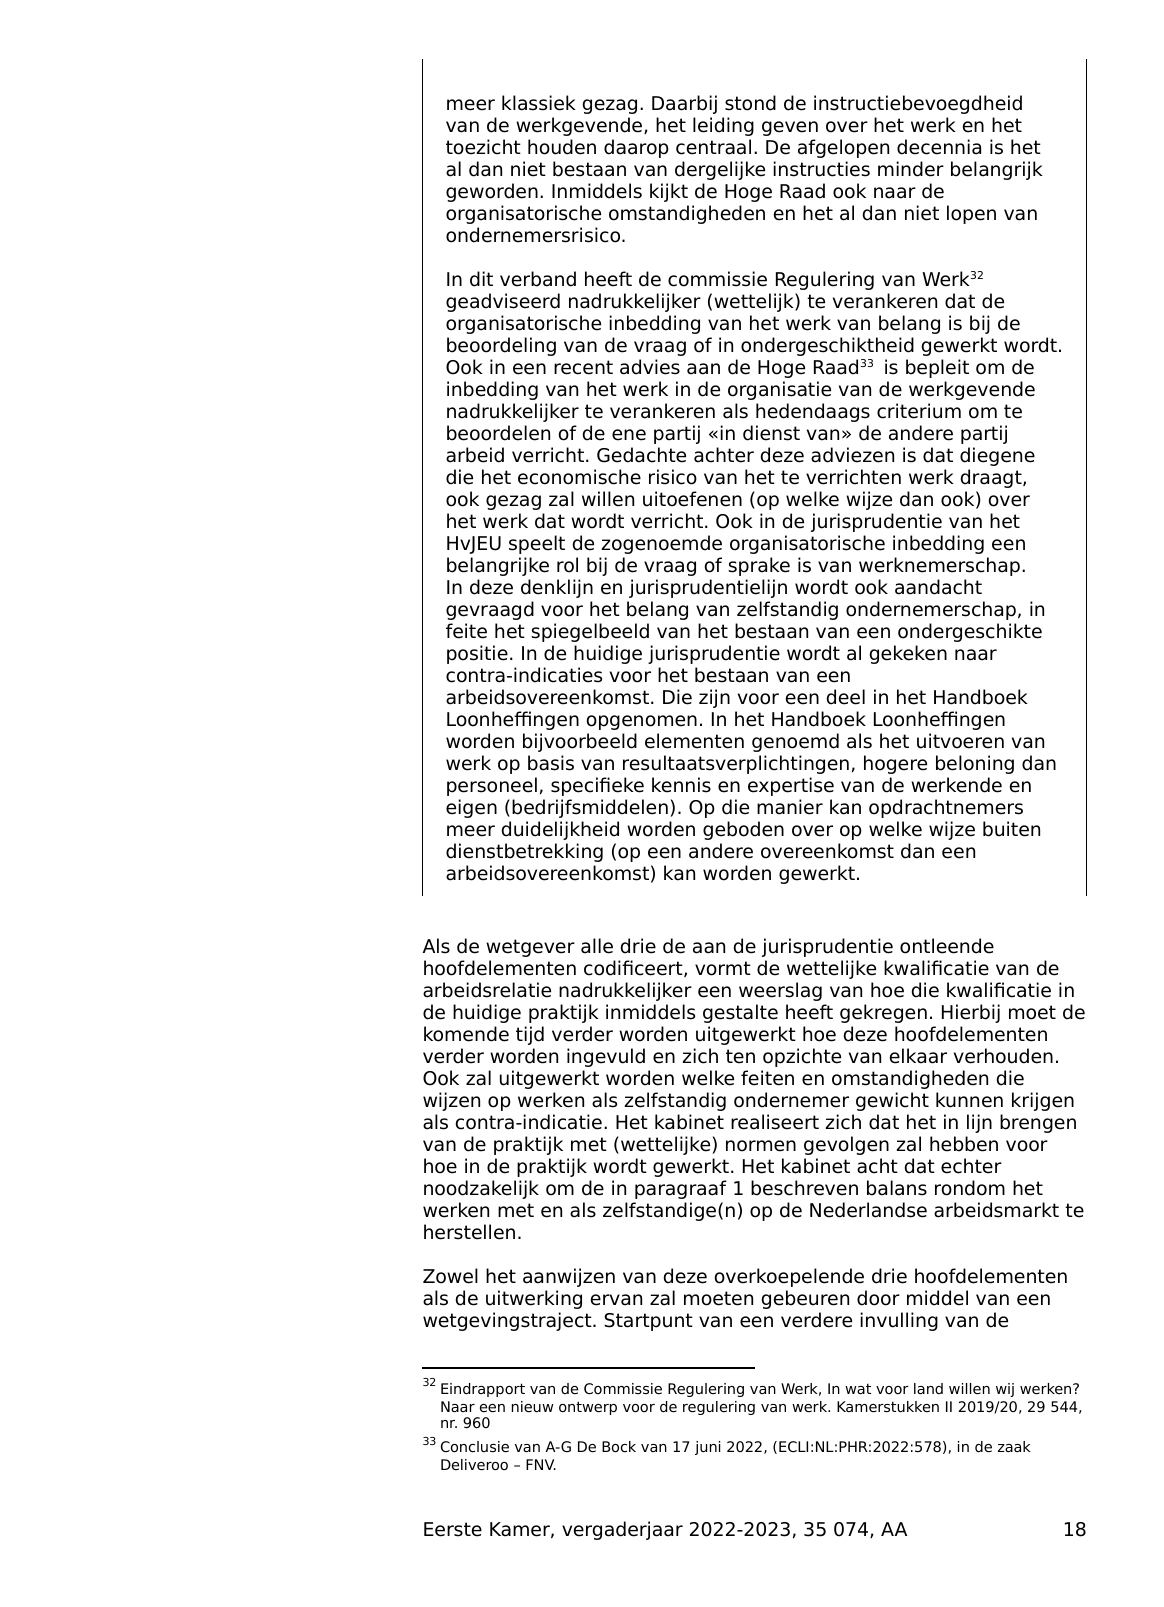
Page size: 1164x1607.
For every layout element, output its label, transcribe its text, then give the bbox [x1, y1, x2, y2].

table_header meer klassiek gezag. Daarbij stond de instructiebevoegdheid van de werkgevende, het leiding geven over het werk en het toezicht houden daarop centraal. De afgelopen decennia is het al dan niet bestaan van dergelijke instructies minder belangrijk geworden. Inmiddels kijkt de Hoge Raad ook naar de organisatorische omstandigheden en het al dan niet lopen van ondernemersrisico. In dit verband heeft de commissie Regulering van Werk geadviseerd nadrukkelijker (wettelijk) te verankeren dat de organisatorische inbedding van het werk van belang is bij de beoordeling van de vraag of in ondergeschiktheid gewerkt wordt. Ook in een recent advies aan de Hoge Raad is bepleit om de inbedding van het werk in de organisatie van de werkgevende nadrukkelijker te verankeren als hedendaags criterium om te beoordelen of de ene partij «in dienst van» de andere partij arbeid verricht. Gedachte achter deze adviezen is dat diegene die het economische risico van het te verrichten werk draagt, ook gezag zal willen uitoefenen (op welke wijze dan ook) over het werk dat wordt verricht. Ook in de jurisprudentie van het HvJEU speelt de zogenoemde organisatorische inbedding een belangrijke rol bij de vraag of sprake is van werknemerschap. In deze denklijn en jurisprudentielijn wordt ook aandacht gevraagd voor het belang van zelfstandig ondernemerschap, in feite het spiegelbeeld van het bestaan van een ondergeschikte positie. In de huidige jurisprudentie wordt al gekeken naar contra-indicaties voor het bestaan van een arbeidsovereenkomst. Die zijn voor een deel in het Handboek Loonheffingen opgenomen. In het Handboek Loonheffingen worden bijvoorbeeld elementen genoemd als het uitvoeren van werk op basis van resultaatsverplichtingen, hogere beloning dan personeel, specifieke kennis en expertise van de werkende en eigen (bedrijfsmiddelen). Op die manier kan opdrachtnemers meer duidelijkheid worden geboden over op welke wijze buiten dienstbetrekking (op een andere overeenkomst dan een arbeidsovereenkomst) kan worden gewerkt. [423, 59, 1086, 896]
text Als de wetgever alle drie de aan de jurisprudentie ontleende hoofdelementen codificeert, vormt de wettelijke kwalificatie van de arbeidsrelatie nadrukkelijker een weerslag van hoe die kwalificatie in de huidige praktijk inmiddels gestalte heeft gekregen. Hierbij moet de komende tijd verder worden uitgewerkt hoe deze hoofdelementen verder worden ingevuld en zich ten opzichte van elkaar verhouden. Ook zal uitgewerkt worden welke feiten en omstandigheden die wijzen op werken als zelfstandig ondernemer gewicht kunnen krijgen als contra-indicatie. Het kabinet realiseert zich dat het in lijn brengen van de praktijk met (wettelijke) normen gevolgen zal hebben voor hoe in de praktijk wordt gewerkt. Het kabinet acht dat echter noodzakelijk om de in paragraaf 1 beschreven balans rondom het werken met en als zelfstandige(n) op de Nederlandse arbeidsmarkt te herstellen. [422, 936, 1087, 1244]
text Zowel het aanwijzen van deze overkoepelende drie hoofdelementen als de uitwerking ervan zal moeten gebeuren door middel van een wetgevingstraject. Startpunt van een verdere invulling van de [422, 1266, 1087, 1332]
